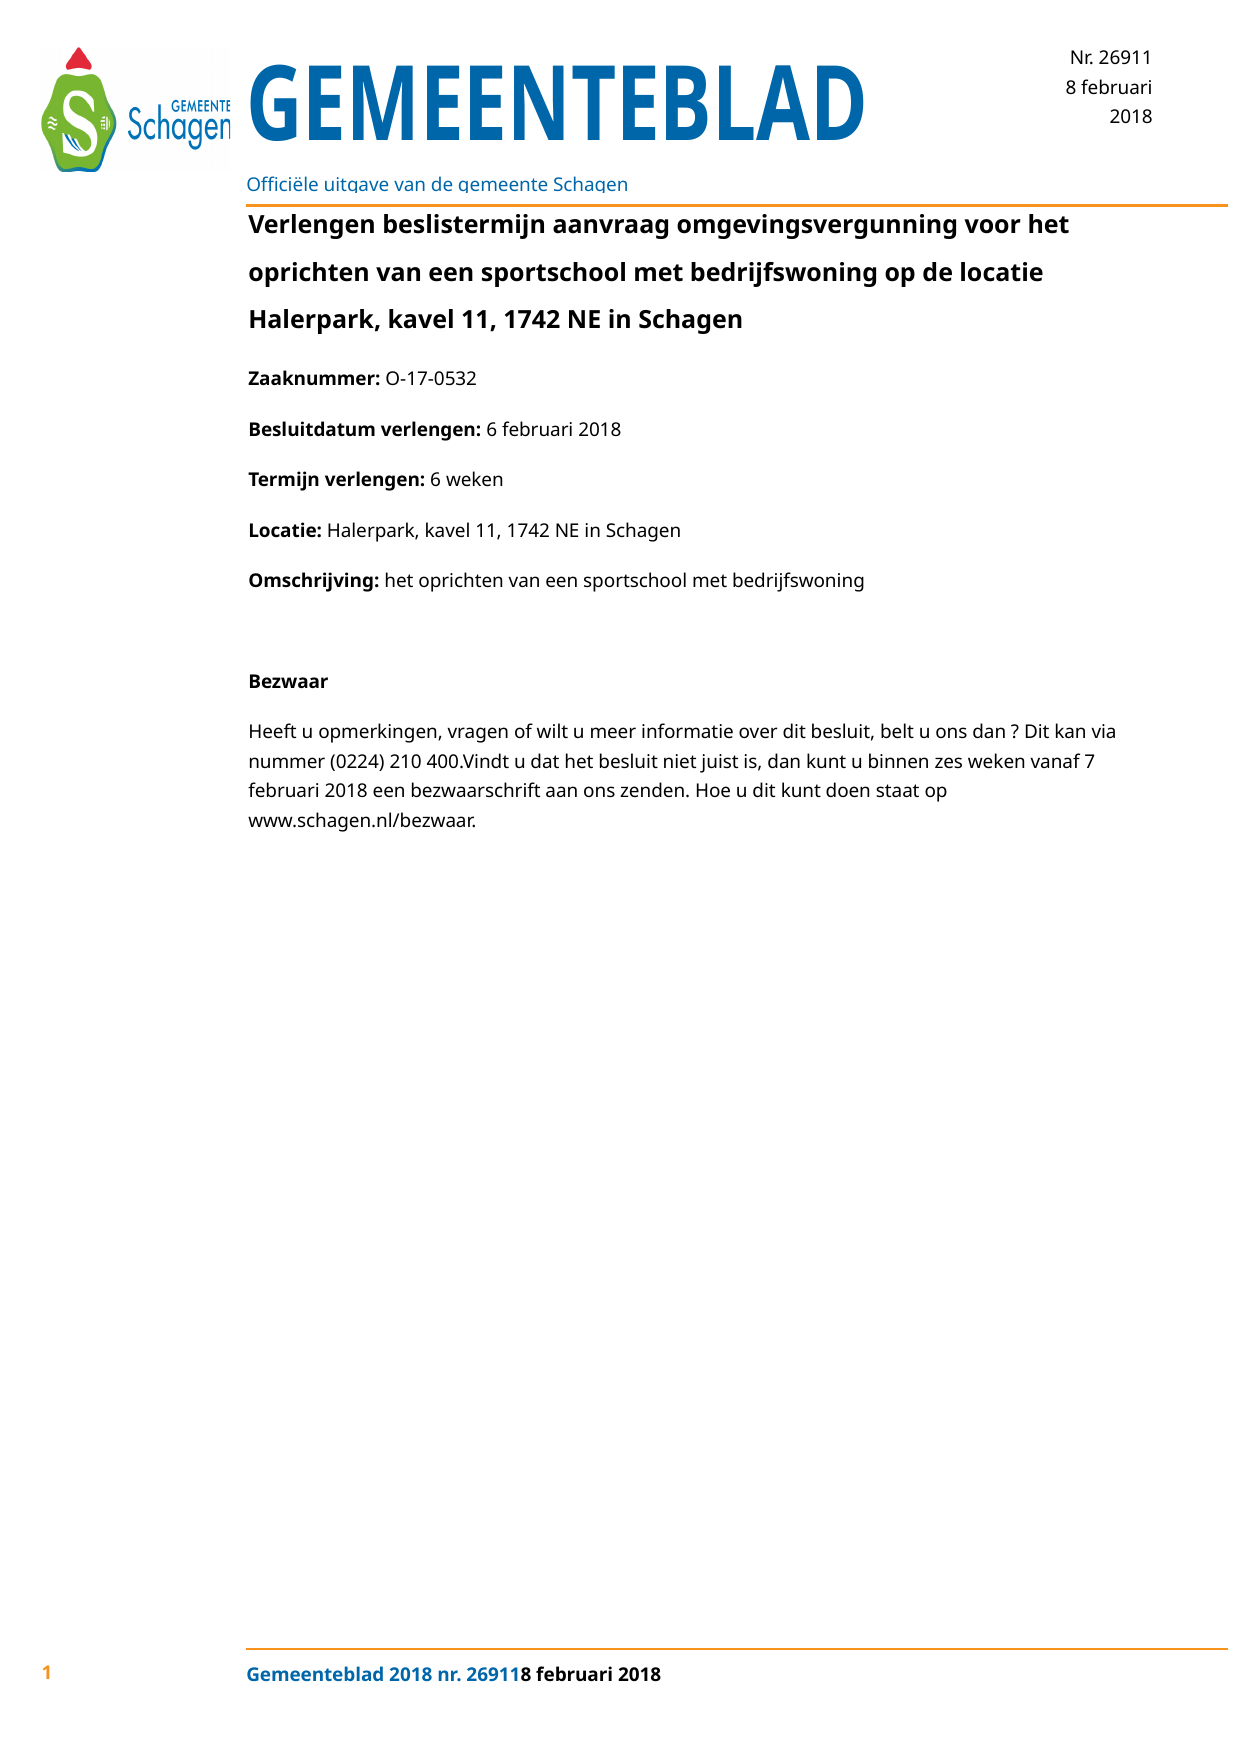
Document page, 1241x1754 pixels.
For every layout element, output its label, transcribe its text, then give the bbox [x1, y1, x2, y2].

text Heeft u opmerkingen, vragen of wilt u meer informatie over dit besluit, belt u ons dan ? Dit kan via nummer (0224) 210 400.Vindt u dat het besluit niet juist is, dan kunt u binnen zes weken vanaf 7 februari 2018 een bezwaarschrift aan ons zenden. Hoe u dit kunt doen staat op www.schagen.nl/bezwaar. [248, 718, 1152, 833]
text Besluitdatum verlengen: 6 februari 2018 [248, 416, 1152, 442]
text Verlengen beslistermijn aanvraag omgevingsvergunning voor het oprichten van een sportschool met bedrijfswoning op de locatie Halerpark, kavel 11, 1742 NE in Schagen [248, 207, 1152, 336]
text Locatie: Halerpark, kavel 11, 1742 NE in Schagen [248, 517, 1152, 542]
text Zaaknummer: O-17-0532 [248, 366, 1152, 391]
text Bezwaar [248, 668, 1152, 694]
text Termijn verlengen: 6 weken [248, 466, 1152, 492]
picture [41, 47, 231, 172]
text Omschrijving: het oprichten van een sportschool met bedrijfswoning [248, 567, 1152, 593]
